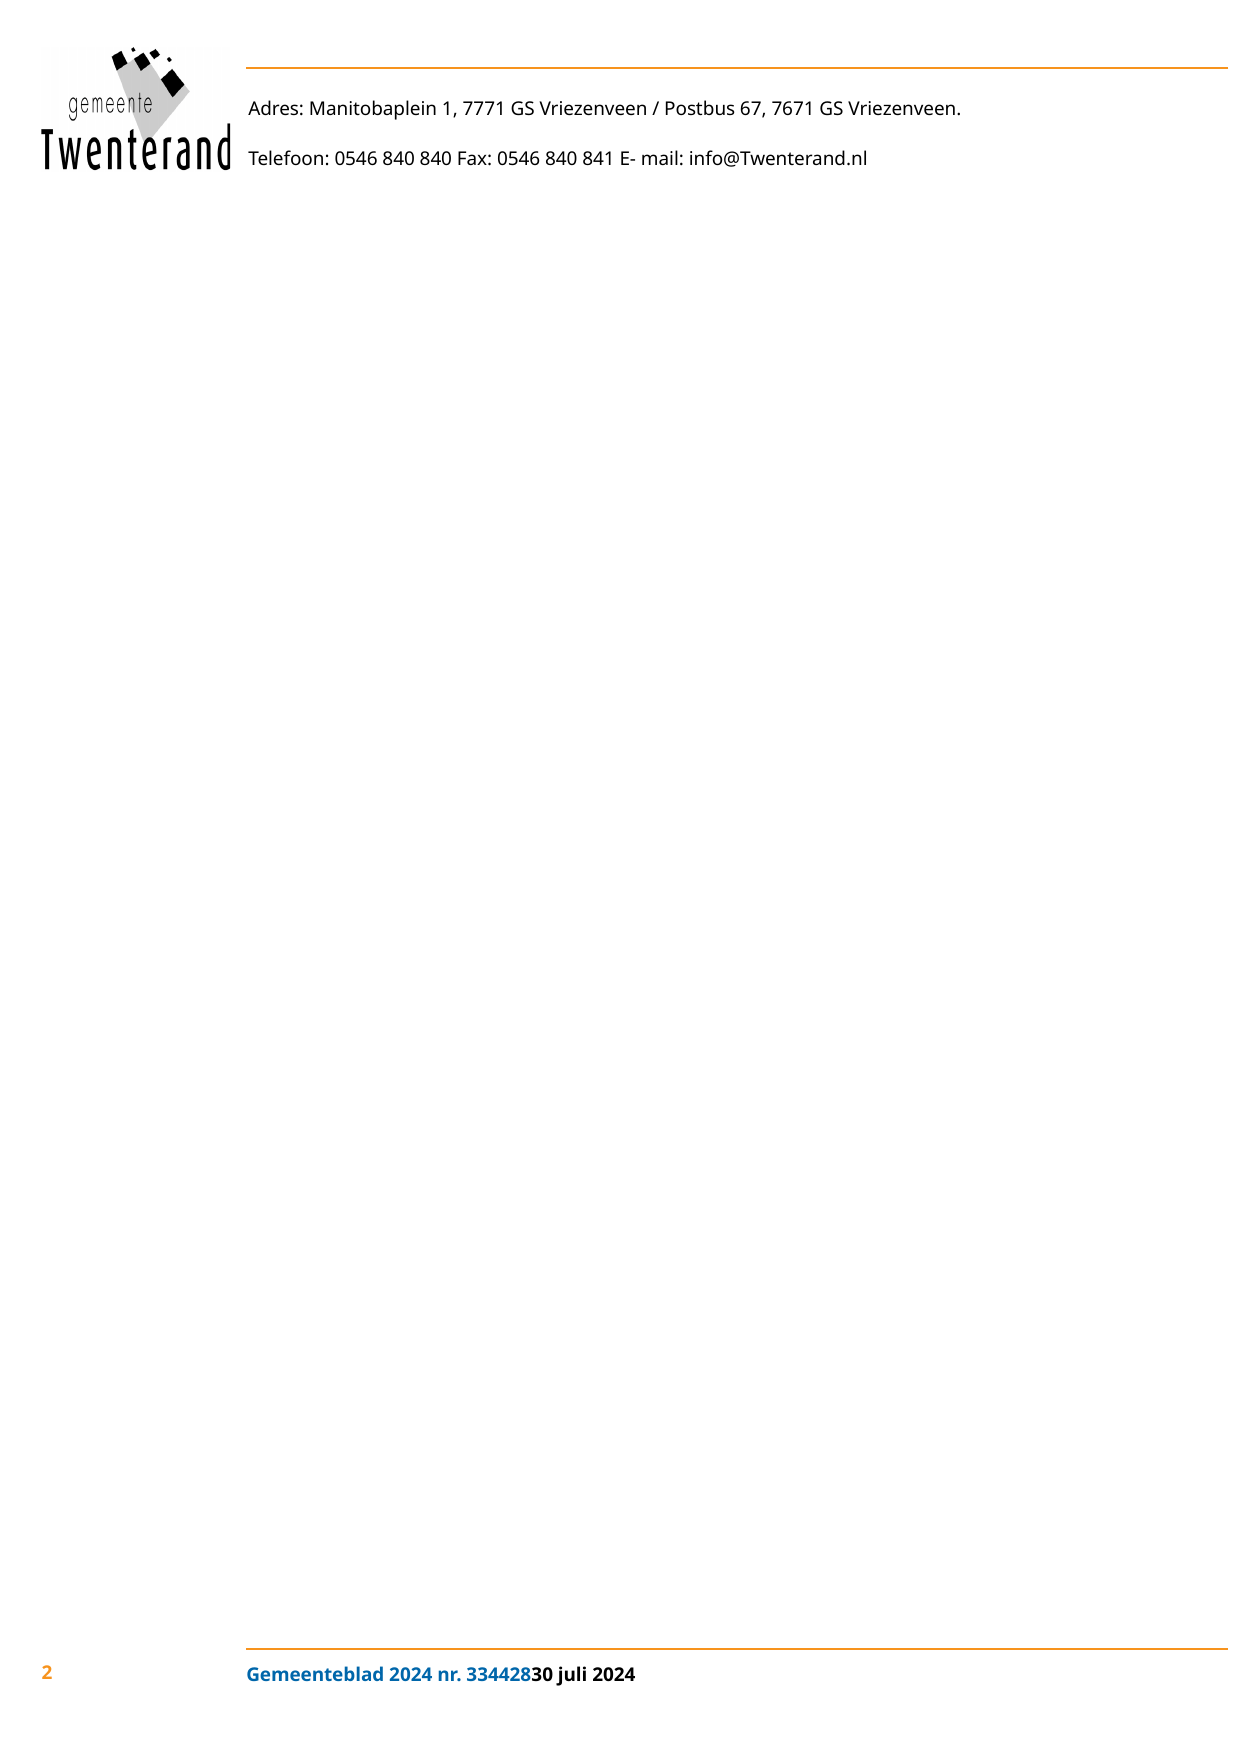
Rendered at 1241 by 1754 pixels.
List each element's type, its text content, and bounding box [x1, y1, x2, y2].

picture [41, 47, 231, 172]
text Adres: Manitobaplein 1, 7771 GS Vriezenveen / Postbus 67, 7671 GS Vriezenveen. [248, 95, 1152, 121]
text Telefoon: 0546 840 840 Fax: 0546 840 841 E- mail: info@Twenterand.nl [248, 145, 1152, 171]
